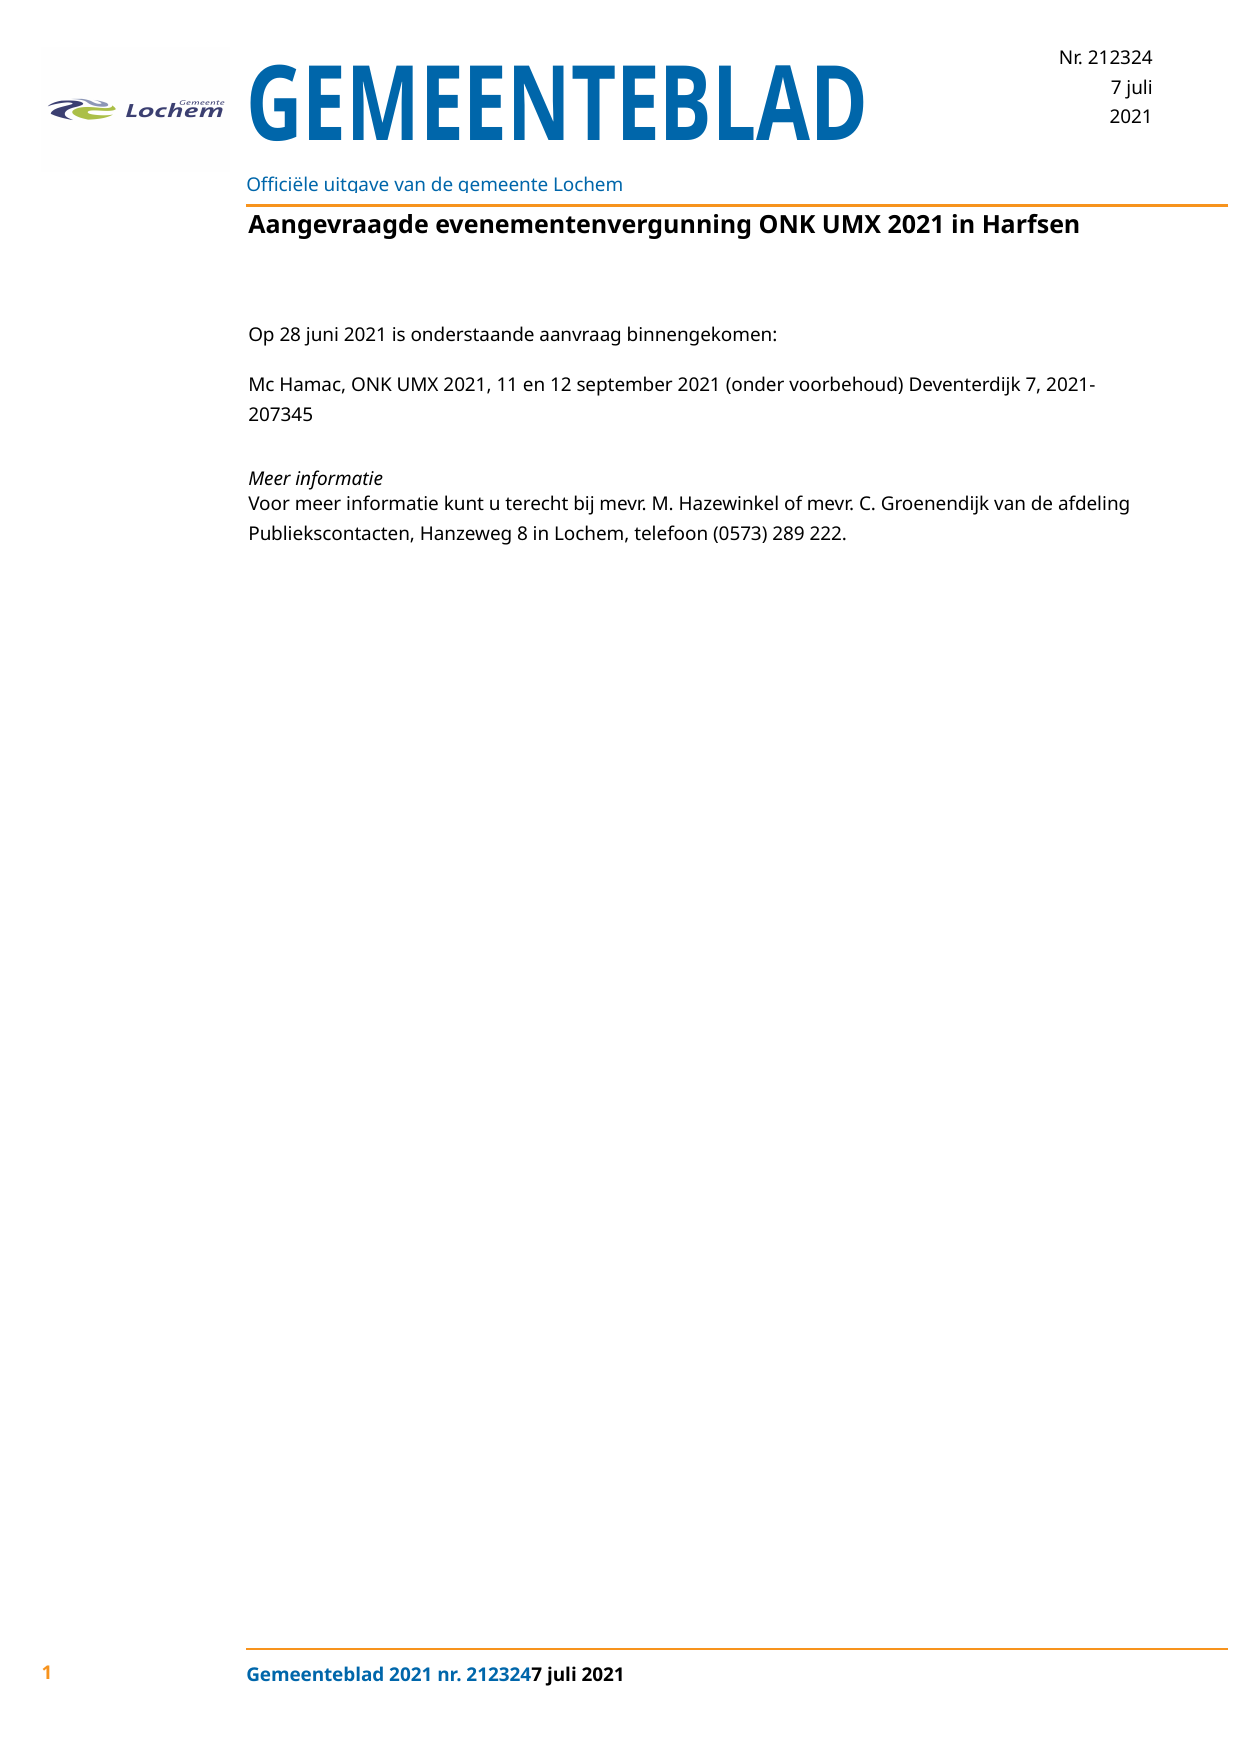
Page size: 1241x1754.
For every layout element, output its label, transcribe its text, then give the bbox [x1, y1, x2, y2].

picture [41, 47, 231, 172]
text Mc Hamac, ONK UMX 2021, 11 en 12 september 2021 (onder voorbehoud) Deventerdijk 7, 2021-207345 [248, 371, 1152, 426]
text Meer informatie [248, 465, 1152, 490]
text Aangevraagde evenementenvergunning ONK UMX 2021 in Harfsen [248, 207, 1152, 241]
text Op 28 juni 2021 is onderstaande aanvraag binnengekomen: [248, 321, 1152, 346]
text Voor meer informatie kunt u terecht bij mevr. M. Hazewinkel of mevr. C. Groenendijk van de afdeling Publiekscontacten, Hanzeweg 8 in Lochem, telefoon (0573) 289 222. [248, 490, 1152, 546]
